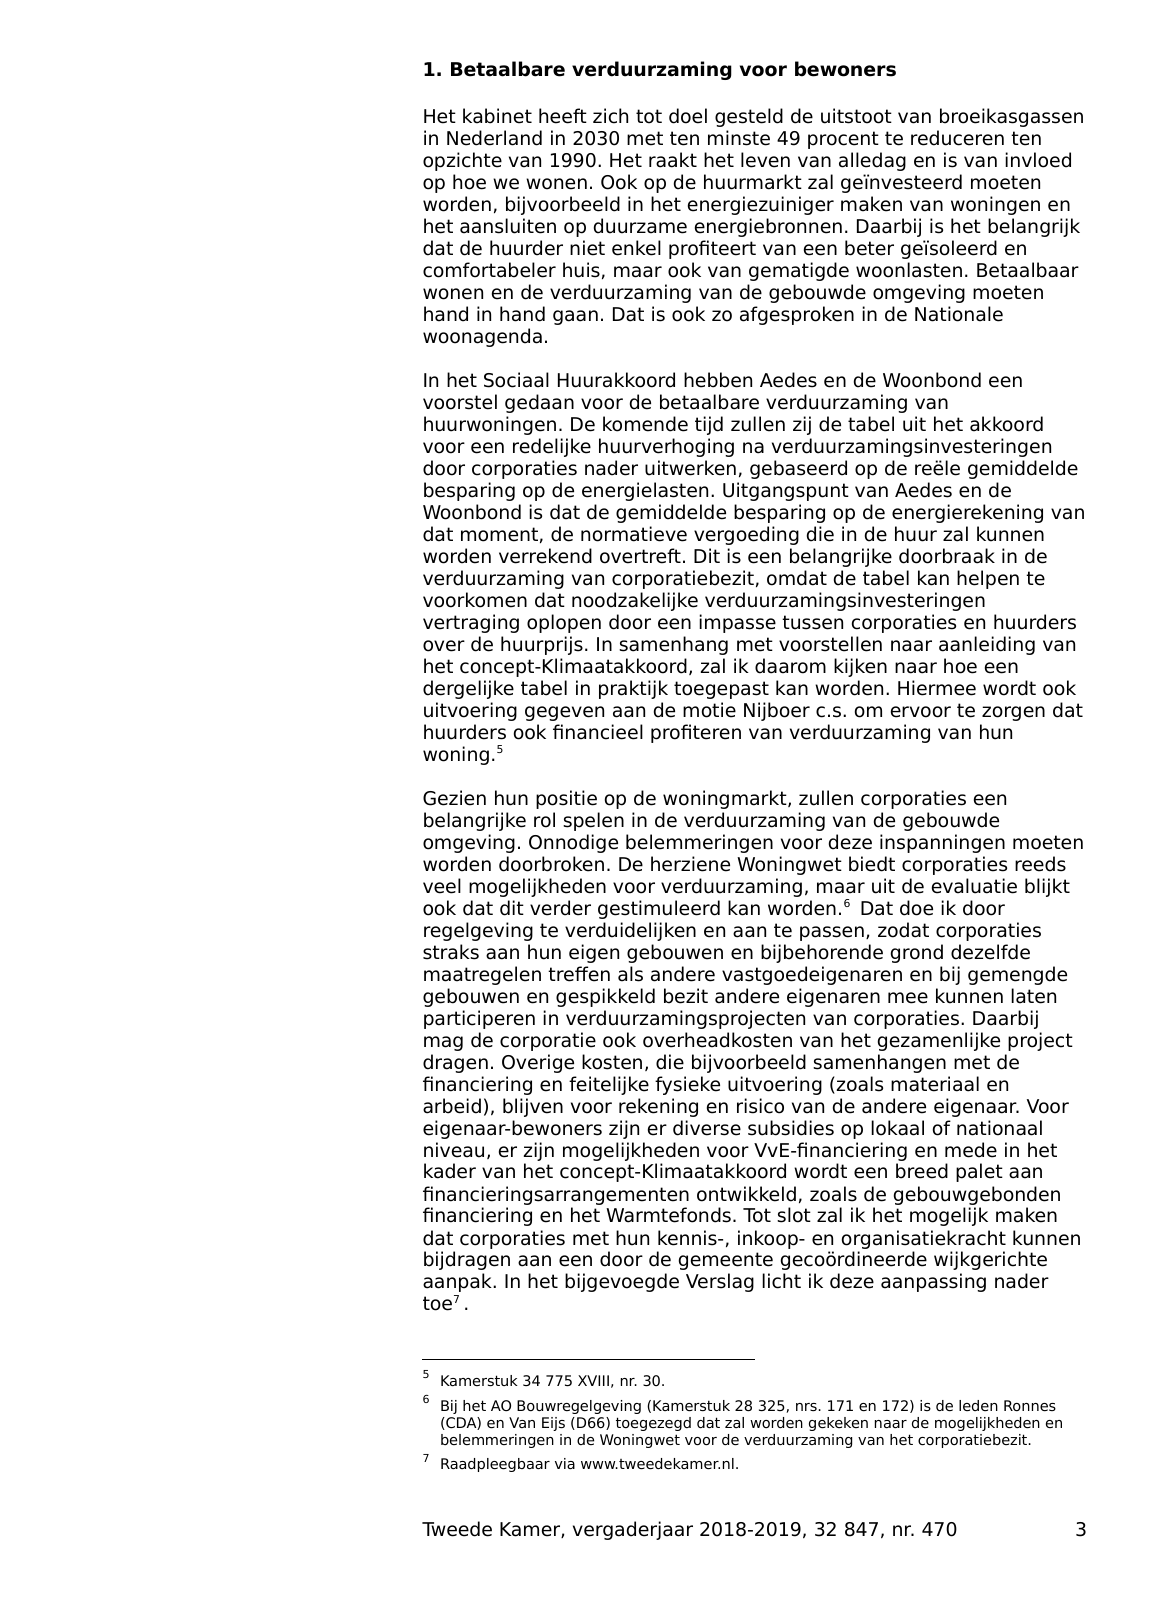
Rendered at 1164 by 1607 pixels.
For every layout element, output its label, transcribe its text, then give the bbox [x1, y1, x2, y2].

subtitle 1. Betaalbare verduurzaming voor bewoners [422, 59, 1087, 81]
text Het kabinet heeft zich tot doel gesteld de uitstoot van broeikasgassen in Nederland in 2030 met ten minste 49 procent te reduceren ten opzichte van 1990. Het raakt het leven van alledag en is van invloed op hoe we wonen. Ook op de huurmarkt zal geïnvesteerd moeten worden, bijvoorbeeld in het energiezuiniger maken van woningen en het aansluiten op duurzame energiebronnen. Daarbij is het belangrijk dat de huurder niet enkel profiteert van een beter geïsoleerd en comfortabeler huis, maar ook van gematigde woonlasten. Betaalbaar wonen en de verduurzaming van de gebouwde omgeving moeten hand in hand gaan. Dat is ook zo afgesproken in de Nationale woonagenda. [422, 106, 1087, 348]
text Raadpleegbaar via www.tweedekamer.nl. [422, 1452, 1087, 1474]
text In het Sociaal Huurakkoord hebben Aedes en de Woonbond een voorstel gedaan voor de betaalbare verduurzaming van huurwoningen. De komende tijd zullen zij de tabel uit het akkoord voor een redelijke huurverhoging na verduurzamingsinvesteringen door corporaties nader uitwerken, gebaseerd op de reële gemiddelde besparing op de energielasten. Uitgangspunt van Aedes en de Woonbond is dat de gemiddelde besparing op de energierekening van dat moment, de normatieve vergoeding die in de huur zal kunnen worden verrekend overtreft. Dit is een belangrijke doorbraak in de verduurzaming van corporatiebezit, omdat de tabel kan helpen te voorkomen dat noodzakelijke verduurzamingsinvesteringen vertraging oplopen door een impasse tussen corporaties en huurders over de huurprijs. In samenhang met voorstellen naar aanleiding van het concept-Klimaatakkoord, zal ik daarom kijken naar hoe een dergelijke tabel in praktijk toegepast kan worden. Hiermee wordt ook uitvoering gegeven aan de motie Nijboer c.s. om ervoor te zorgen dat huurders ook financieel profiteren van verduurzaming van hun woning. [422, 370, 1087, 766]
text Gezien hun positie op de woningmarkt, zullen corporaties een belangrijke rol spelen in de verduurzaming van de gebouwde omgeving. Onnodige belemmeringen voor deze inspanningen moeten worden doorbroken. De herziene Woningwet biedt corporaties reeds veel mogelijkheden voor verduurzaming, maar uit de evaluatie blijkt ook dat dit verder gestimuleerd kan worden. Dat doe ik door regelgeving te verduidelijken en aan te passen, zodat corporaties straks aan hun eigen gebouwen en bijbehorende grond dezelfde maatregelen treffen als andere vastgoedeigenaren en bij gemengde gebouwen en gespikkeld bezit andere eigenaren mee kunnen laten participeren in verduurzamingsprojecten van corporaties. Daarbij mag de corporatie ook overheadkosten van het gezamenlijke project dragen. Overige kosten, die bijvoorbeeld samenhangen met de financiering en feitelijke fysieke uitvoering (zoals materiaal en arbeid), blijven voor rekening en risico van de andere eigenaar. Voor eigenaar-bewoners zijn er diverse subsidies op lokaal of nationaal niveau, er zijn mogelijkheden voor VvE-financiering en mede in het kader van het concept-Klimaatakkoord wordt een breed palet aan financieringsarrangementen ontwikkeld, zoals de gebouwgebonden financiering en het Warmtefonds. Tot slot zal ik het mogelijk maken dat corporaties met hun kennis-, inkoop- en organisatiekracht kunnen bijdragen aan een door de gemeente gecoördineerde wijkgerichte aanpak. In het bijgevoegde Verslag licht ik deze aanpassing nader toe. [422, 788, 1087, 1315]
text Kamerstuk 34 775 XVIII, nr. 30. [422, 1368, 1087, 1391]
text Bij het AO Bouwregelgeving (Kamerstuk 28 325, nrs. 171 en 172) is de leden Ronnes (CDA) en Van Eijs (D66) toegezegd dat zal worden gekeken naar de mogelijkheden en belemmeringen in de Woningwet voor de verduurzaming van het corporatiebezit. [422, 1393, 1087, 1449]
